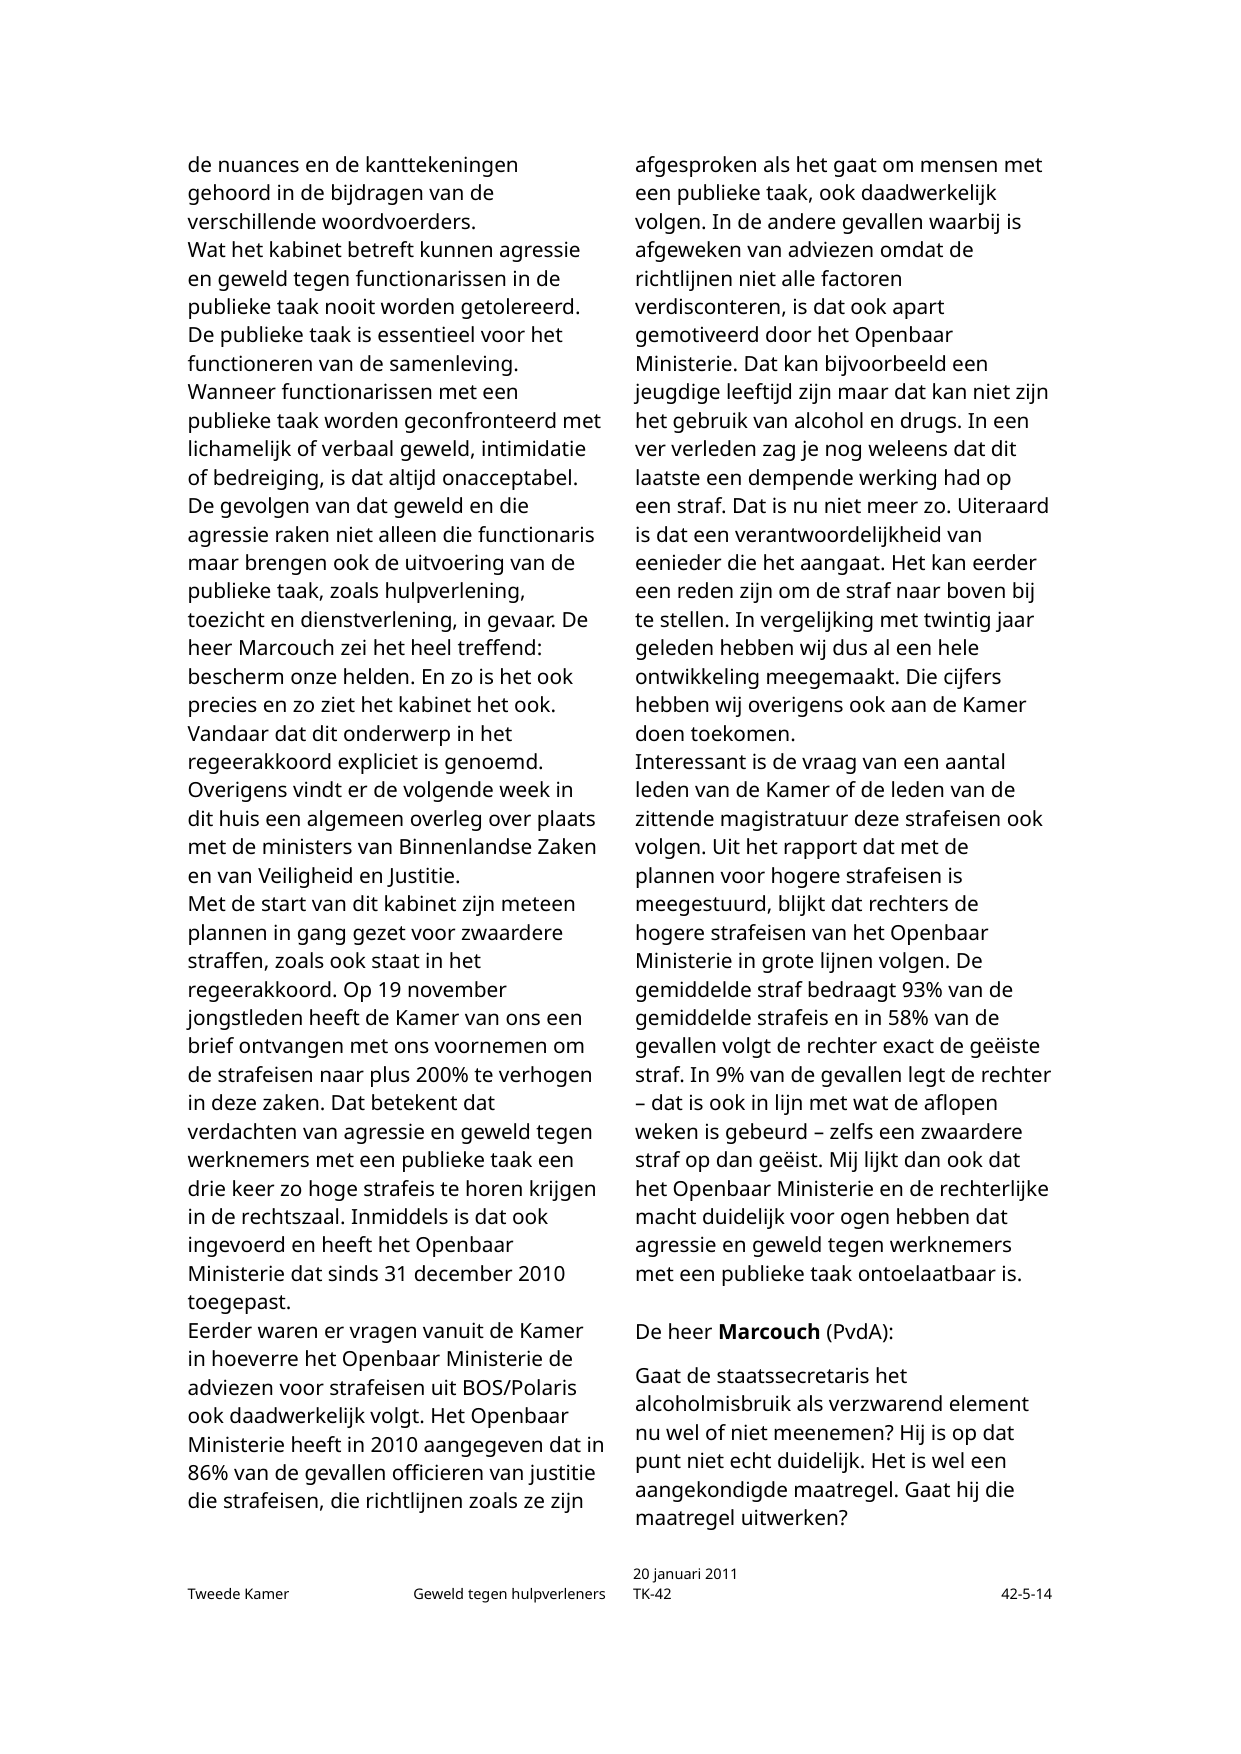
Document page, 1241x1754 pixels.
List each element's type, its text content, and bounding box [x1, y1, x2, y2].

text Met de start van dit kabinet zijn meteen plannen in gang gezet voor zwaardere straffen, zoals ook staat in het regeerakkoord. Op 19 november jongstleden heeft de Kamer van ons een brief ontvangen met ons voornemen om de strafeisen naar plus 200% te verhogen in deze zaken. Dat betekent dat verdachten van agressie en geweld tegen werknemers met een publieke taak een drie keer zo hoge strafeis te horen krijgen in de rechtszaal. Inmiddels is dat ook ingevoerd en heeft het Openbaar Ministerie dat sinds 31 december 2010 toegepast. [187, 889, 605, 1316]
text Wat het kabinet betreft kunnen agressie en geweld tegen functionarissen in de publieke taak nooit worden getolereerd. De publieke taak is essentieel voor het functioneren van de samenleving. Wanneer functionarissen met een publieke taak worden geconfronteerd met lichamelijk of verbaal geweld, intimidatie of bedreiging, is dat altijd onacceptabel. De gevolgen van dat geweld en die agressie raken niet alleen die functionaris maar brengen ook de uitvoering van de publieke taak, zoals hulpverlening, toezicht en dienstverlening, in gevaar. De heer Marcouch zei het heel treffend: bescherm onze helden. En zo is het ook precies en zo ziet het kabinet het ook. Vandaar dat dit onderwerp in het regeerakkoord expliciet is genoemd. Overigens vindt er de volgende week in dit huis een algemeen overleg over plaats met de ministers van Binnenlandse Zaken en van Veiligheid en Justitie. [187, 235, 605, 889]
text Eerder waren er vragen vanuit de Kamer in hoeverre het Openbaar Ministerie de adviezen voor strafeisen uit BOS/Polaris ook daadwerkelijk volgt. Het Openbaar Ministerie heeft in 2010 aangegeven dat in 86% van de gevallen officieren van justitie die strafeisen, die richtlijnen zoals ze zijn [187, 1316, 605, 1515]
text afgesproken als het gaat om mensen met een publieke taak, ook daadwerkelijk volgen. In de andere gevallen waarbij is afgeweken van adviezen omdat de richtlijnen niet alle factoren verdisconteren, is dat ook apart gemotiveerd door het Openbaar Ministerie. Dat kan bijvoorbeeld een jeugdige leeftijd zijn maar dat kan niet zijn het gebruik van alcohol en drugs. In een ver verleden zag je nog weleens dat dit laatste een dempende werking had op een straf. Dat is nu niet meer zo. Uiteraard is dat een verantwoordelijkheid van eenieder die het aangaat. Het kan eerder een reden zijn om de straf naar boven bij te stellen. In vergelijking met twintig jaar geleden hebben wij dus al een hele ontwikkeling meegemaakt. Die cijfers hebben wij overigens ook aan de Kamer doen toekomen. [635, 150, 1053, 747]
text Interessant is de vraag van een aantal leden van de Kamer of de leden van de zittende magistratuur deze strafeisen ook volgen. Uit het rapport dat met de plannen voor hogere strafeisen is meegestuurd, blijkt dat rechters de hogere strafeisen van het Openbaar Ministerie in grote lijnen volgen. De gemiddelde straf bedraagt 93% van de gemiddelde strafeis en in 58% van de gevallen volgt de rechter exact de geëiste straf. In 9% van de gevallen legt de rechter – dat is ook in lijn met wat de aflopen weken is gebeurd – zelfs een zwaardere straf op dan geëist. Mij lijkt dan ook dat het Openbaar Ministerie en de rechterlijke macht duidelijk voor ogen hebben dat agressie en geweld tegen werknemers met een publieke taak ontoelaatbaar is. [635, 747, 1053, 1287]
text Gaat de staatssecretaris het alcoholmisbruik als verzwarend element nu wel of niet meenemen? Hij is op dat punt niet echt duidelijk. Het is wel een aangekondigde maatregel. Gaat hij die maatregel uitwerken? [635, 1361, 1053, 1532]
text De heer Marcouch (PvdA): [635, 1317, 1053, 1346]
text de nuances en de kanttekeningen gehoord in de bijdragen van de verschillende woordvoerders. [187, 150, 605, 235]
